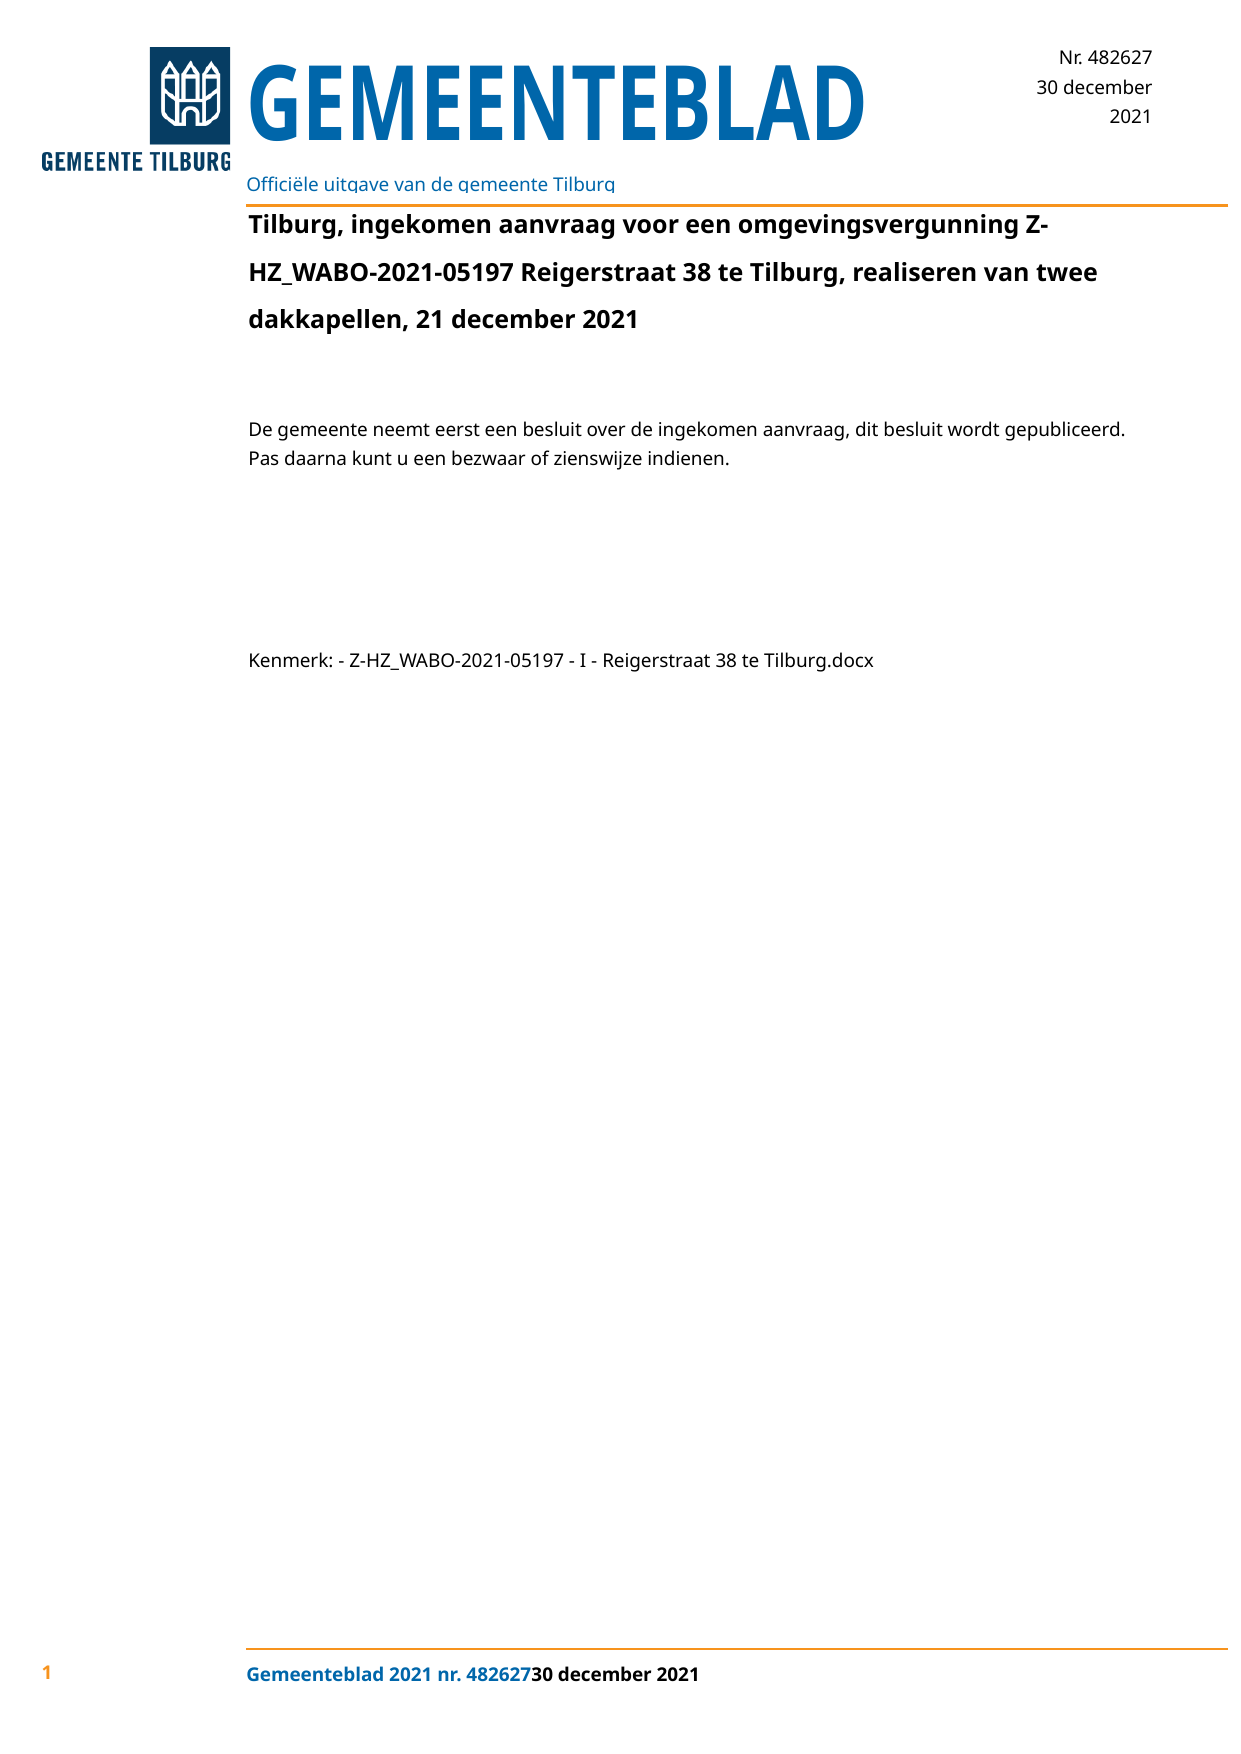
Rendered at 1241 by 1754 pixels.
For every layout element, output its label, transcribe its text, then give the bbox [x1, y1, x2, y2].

text De gemeente neemt eerst een besluit over de ingekomen aanvraag, dit besluit wordt gepubliceerd. Pas daarna kunt u een bezwaar of zienswijze indienen. [248, 416, 1152, 471]
text Kenmerk: - Z-HZ_WABO-2021-05197 - I - Reigerstraat 38 te Tilburg.docx [248, 647, 1152, 673]
text Tilburg, ingekomen aanvraag voor een omgevingsvergunning Z-HZ_WABO-2021-05197 Reigerstraat 38 te Tilburg, realiseren van twee dakkapellen, 21 december 2021 [248, 207, 1152, 336]
picture [41, 47, 231, 172]
